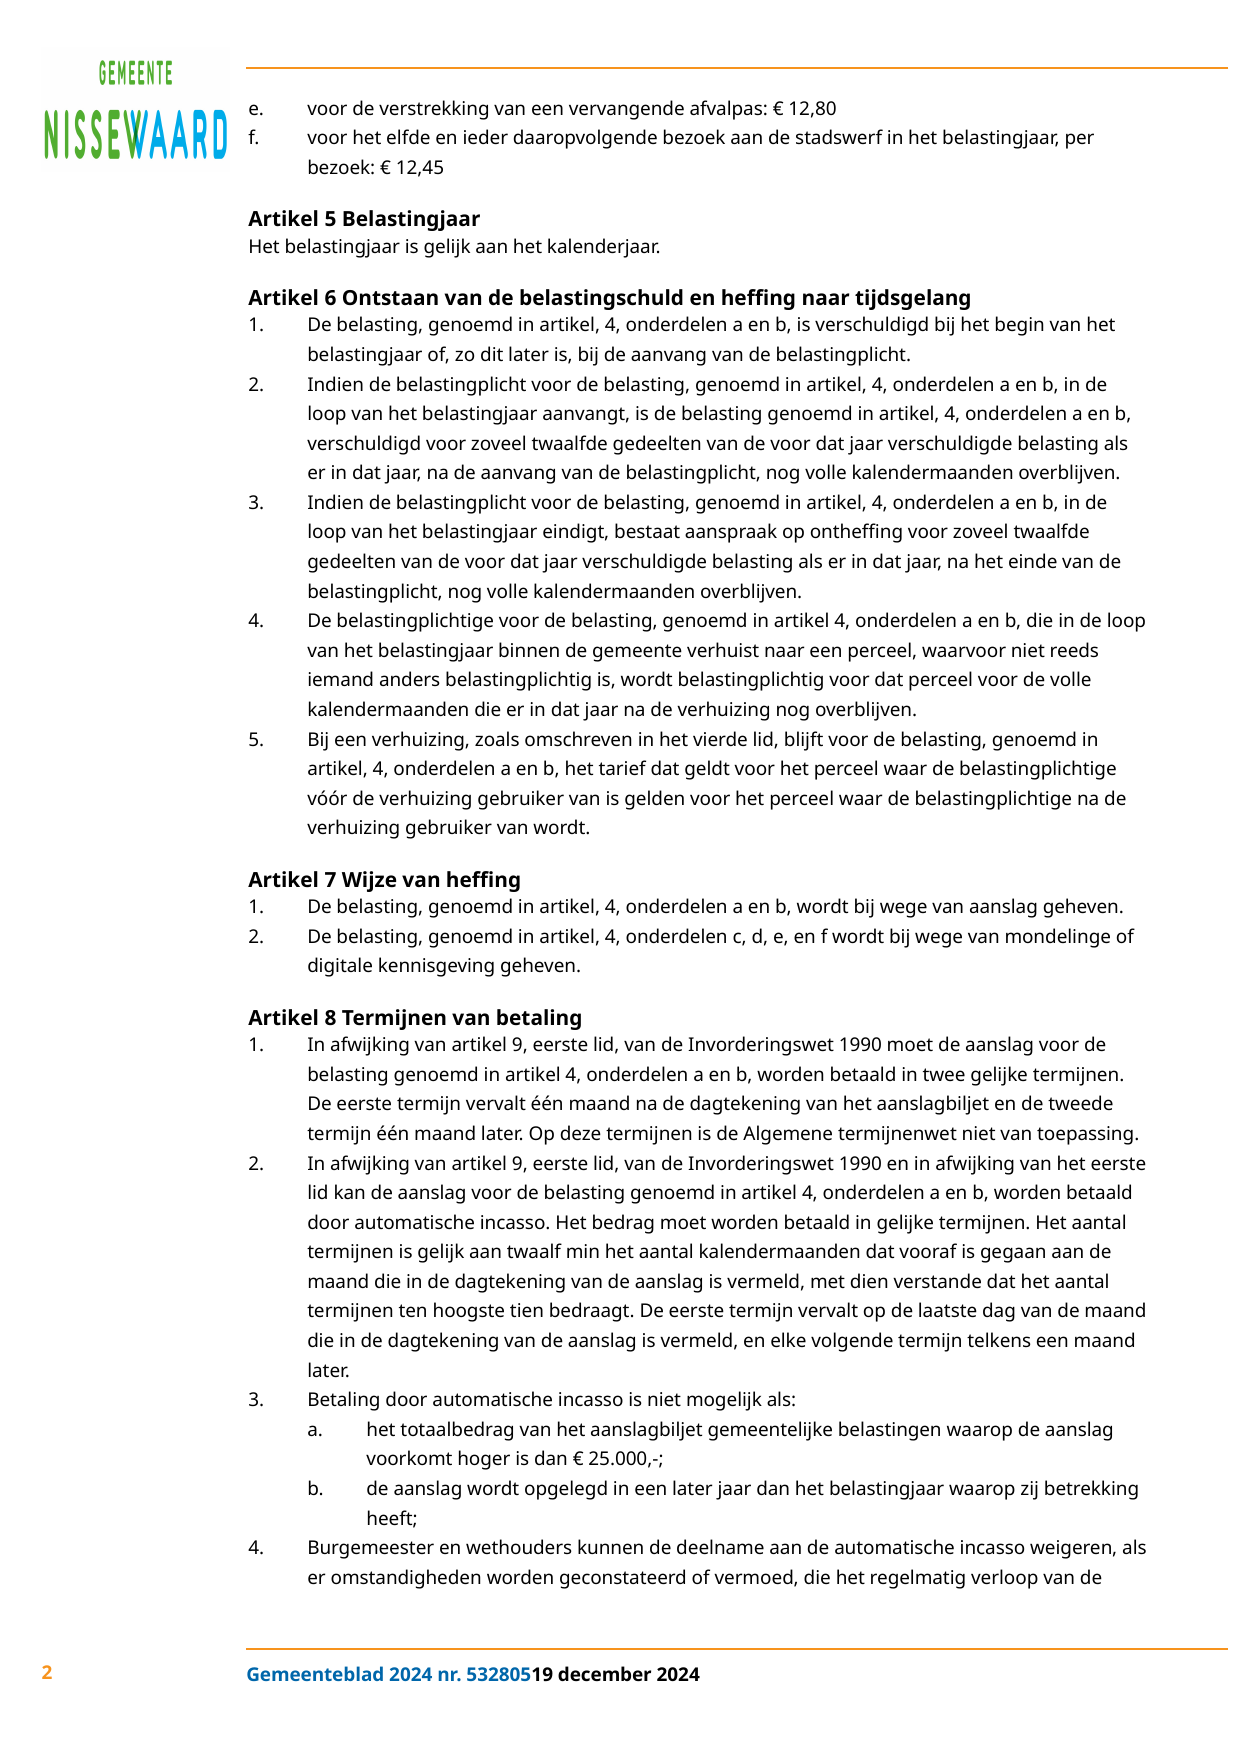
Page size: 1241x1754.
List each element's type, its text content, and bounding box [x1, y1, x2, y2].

list het totaalbedrag van het aanslagbiljet gemeentelijke belastingen waarop de aanslag voorkomt hoger is dan € 25.000,-; [307, 1416, 1152, 1471]
picture [41, 47, 231, 172]
text Het belastingjaar is gelijk aan het kalenderjaar. [248, 233, 1152, 258]
list De belastingplichtige voor de belasting, genoemd in artikel 4, onderdelen a en b, die in de loop van het belastingjaar binnen de gemeente verhuist naar een perceel, waarvoor niet reeds iemand anders belastingplichtig is, wordt belastingplichtig voor dat perceel voor de volle kalendermaanden die er in dat jaar na de verhuizing nog overblijven. [248, 607, 1152, 722]
text Artikel 6 Ontstaan van de belastingschuld en heffing naar tijdsgelang [248, 283, 1152, 312]
text Artikel 7 Wijze van heffing [248, 865, 1152, 893]
list In afwijking van artikel 9, eerste lid, van de Invorderingswet 1990 en in afwijking van het eerste lid kan de aanslag voor de belasting genoemd in artikel 4, onderdelen a en b, worden betaald door automatische incasso. Het bedrag moet worden betaald in gelijke termijnen. Het aantal termijnen is gelijk aan twaalf min het aantal kalendermaanden dat vooraf is gegaan aan de maand die in de dagtekening van de aanslag is vermeld, met dien verstande dat het aantal termijnen ten hoogste tien bedraagt. De eerste termijn vervalt op de laatste dag van de maand die in de dagtekening van de aanslag is vermeld, en elke volgende termijn telkens een maand later. [248, 1150, 1152, 1383]
list Bij een verhuizing, zoals omschreven in het vierde lid, blijft voor de belasting, genoemd in artikel, 4, onderdelen a en b, het tarief dat geldt voor het perceel waar de belastingplichtige vóór de verhuizing gebruiker van is gelden voor het perceel waar de belastingplichtige na de verhuizing gebruiker van wordt. [248, 726, 1152, 840]
list Indien de belastingplicht voor de belasting, genoemd in artikel, 4, onderdelen a en b, in de loop van het belastingjaar aanvangt, is de belasting genoemd in artikel, 4, onderdelen a en b, verschuldigd voor zoveel twaalfde gedeelten van de voor dat jaar verschuldigde belasting als er in dat jaar, na de aanvang van de belastingplicht, nog volle kalendermaanden overblijven. [248, 371, 1152, 485]
list de aanslag wordt opgelegd in een later jaar dan het belastingjaar waarop zij betrekking heeft; [307, 1475, 1152, 1531]
list Betaling door automatische incasso is niet mogelijk als: [248, 1386, 1152, 1412]
text Artikel 8 Termijnen van betaling [248, 1003, 1152, 1031]
list voor het elfde en ieder daaropvolgende bezoek aan de stadswerf in het belastingjaar, per bezoek: € 12,45 [248, 124, 1152, 180]
list In afwijking van artikel 9, eerste lid, van de Invorderingswet 1990 moet de aanslag voor de belasting genoemd in artikel 4, onderdelen a en b, worden betaald in twee gelijke termijnen. De eerste termijn vervalt één maand na de dagtekening van het aanslagbiljet en de tweede termijn één maand later. Op deze termijnen is de Algemene termijnenwet niet van toepassing. [248, 1031, 1152, 1146]
list De belasting, genoemd in artikel, 4, onderdelen c, d, e, en f wordt bij wege van mondelinge of digitale kennisgeving geheven. [248, 923, 1152, 978]
list Burgemeester en wethouders kunnen de deelname aan de automatische incasso weigeren, als er omstandigheden worden geconstateerd of vermoed, die het regelmatig verloop van de [248, 1534, 1152, 1590]
list voor de verstrekking van een vervangende afvalpas: € 12,80 [248, 95, 1152, 121]
list De belasting, genoemd in artikel, 4, onderdelen a en b, wordt bij wege van aanslag geheven. [248, 893, 1152, 919]
list De belasting, genoemd in artikel, 4, onderdelen a en b, is verschuldigd bij het begin van het belastingjaar of, zo dit later is, bij de aanvang van de belastingplicht. [248, 312, 1152, 367]
list Indien de belastingplicht voor de belasting, genoemd in artikel, 4, onderdelen a en b, in de loop van het belastingjaar eindigt, bestaat aanspraak op ontheffing voor zoveel twaalfde gedeelten van de voor dat jaar verschuldigde belasting als er in dat jaar, na het einde van de belastingplicht, nog volle kalendermaanden overblijven. [248, 489, 1152, 604]
text Artikel 5 Belastingjaar [248, 204, 1152, 233]
